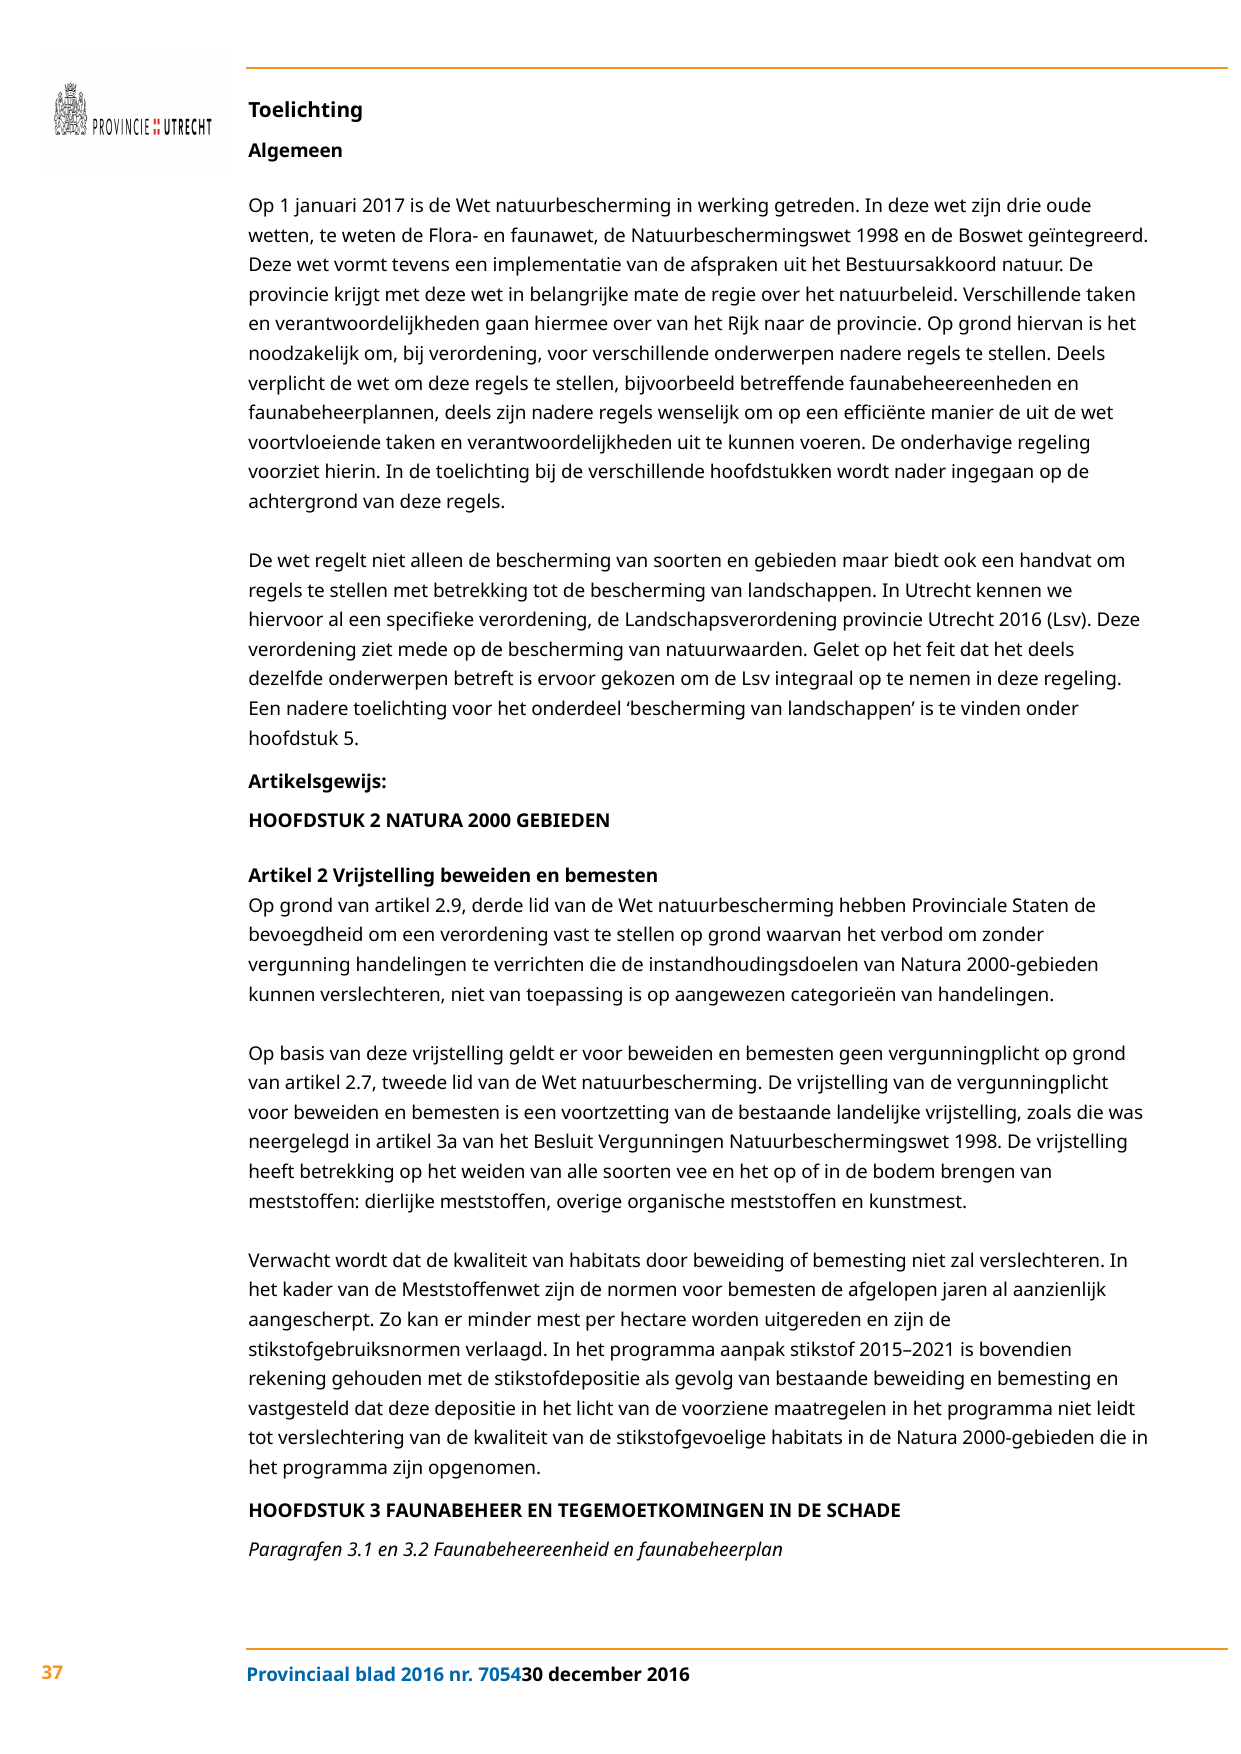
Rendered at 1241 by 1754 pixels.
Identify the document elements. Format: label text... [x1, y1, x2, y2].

text Paragrafen 3.1 en 3.2 Faunabeheereenheid en faunabeheerplan [248, 1536, 1152, 1562]
picture [41, 47, 231, 172]
text Op 1 januari 2017 is de Wet natuurbescherming in werking getreden. In deze wet zijn drie oude wetten, te weten de Flora- en faunawet, de Natuurbeschermingswet 1998 en de Boswet geïntegreerd. Deze wet vormt tevens een implementatie van de afspraken uit het Bestuursakkoord natuur. De provincie krijgt met deze wet in belangrijke mate de regie over het natuurbeleid. Verschillende taken en verantwoordelijkheden gaan hiermee over van het Rijk naar de provincie. Op grond hiervan is het noodzakelijk om, bij verordening, voor verschillende onderwerpen nadere regels te stellen. Deels verplicht de wet om deze regels te stellen, bijvoorbeeld betreffende faunabeheereenheden en faunabeheerplannen, deels zijn nadere regels wenselijk om op een efficiënte manier de uit de wet voortvloeiende taken en verantwoordelijkheden uit te kunnen voeren. De onderhavige regeling voorziet hierin. In de toelichting bij de verschillende hoofdstukken wordt nader ingegaan op de achtergrond van deze regels. [248, 192, 1152, 514]
text Artikelsgewijs: [248, 768, 1152, 793]
text Toelichting [248, 95, 1152, 123]
text HOOFDSTUK 2 NATURA 2000 GEBIEDEN [248, 807, 1152, 833]
text Op grond van artikel 2.9, derde lid van de Wet natuurbescherming hebben Provinciale Staten de bevoegdheid om een verordening vast te stellen op grond waarvan het verbod om zonder vergunning handelingen te verrichten die de instandhoudingsdoelen van Natura 2000-gebieden kunnen verslechteren, niet van toepassing is op aangewezen categorieën van handelingen. [248, 892, 1152, 1006]
text Algemeen [248, 137, 1152, 163]
text Op basis van deze vrijstelling geldt er voor beweiden en bemesten geen vergunningplicht op grond van artikel 2.7, tweede lid van de Wet natuurbescherming. De vrijstelling van de vergunningplicht voor beweiden en bemesten is een voortzetting van de bestaande landelijke vrijstelling, zoals die was neergelegd in artikel 3a van het Besluit Vergunningen Natuurbeschermingswet 1998. De vrijstelling heeft betrekking op het weiden van alle soorten vee en het op of in de bodem brengen van meststoffen: dierlijke meststoffen, overige organische meststoffen en kunstmest. [248, 1040, 1152, 1213]
text Artikel 2 Vrijstelling beweiden en bemesten [248, 862, 1152, 888]
text HOOFDSTUK 3 FAUNABEHEER EN TEGEMOETKOMINGEN IN DE SCHADE [248, 1497, 1152, 1523]
text Verwacht wordt dat de kwaliteit van habitats door beweiding of bemesting niet zal verslechteren. In het kader van de Meststoffenwet zijn de normen voor bemesten de afgelopen jaren al aanzienlijk aangescherpt. Zo kan er minder mest per hectare worden uitgereden en zijn de stikstofgebruiksnormen verlaagd. In het programma aanpak stikstof 2015–2021 is bovendien rekening gehouden met de stikstofdepositie als gevolg van bestaande beweiding en bemesting en vastgesteld dat deze depositie in het licht van de voorziene maatregelen in het programma niet leidt tot verslechtering van de kwaliteit van de stikstofgevoelige habitats in de Natura 2000-gebieden die in het programma zijn opgenomen. [248, 1247, 1152, 1480]
text De wet regelt niet alleen de bescherming van soorten en gebieden maar biedt ook een handvat om regels te stellen met betrekking tot de bescherming van landschappen. In Utrecht kennen we hiervoor al een specifieke verordening, de Landschapsverordening provincie Utrecht 2016 (Lsv). Deze verordening ziet mede op de bescherming van natuurwaarden. Gelet op het feit dat het deels dezelfde onderwerpen betreft is ervoor gekozen om de Lsv integraal op te nemen in deze regeling. Een nadere toelichting voor het onderdeel ‘bescherming van landschappen’ is te vinden onder hoofdstuk 5. [248, 547, 1152, 750]
